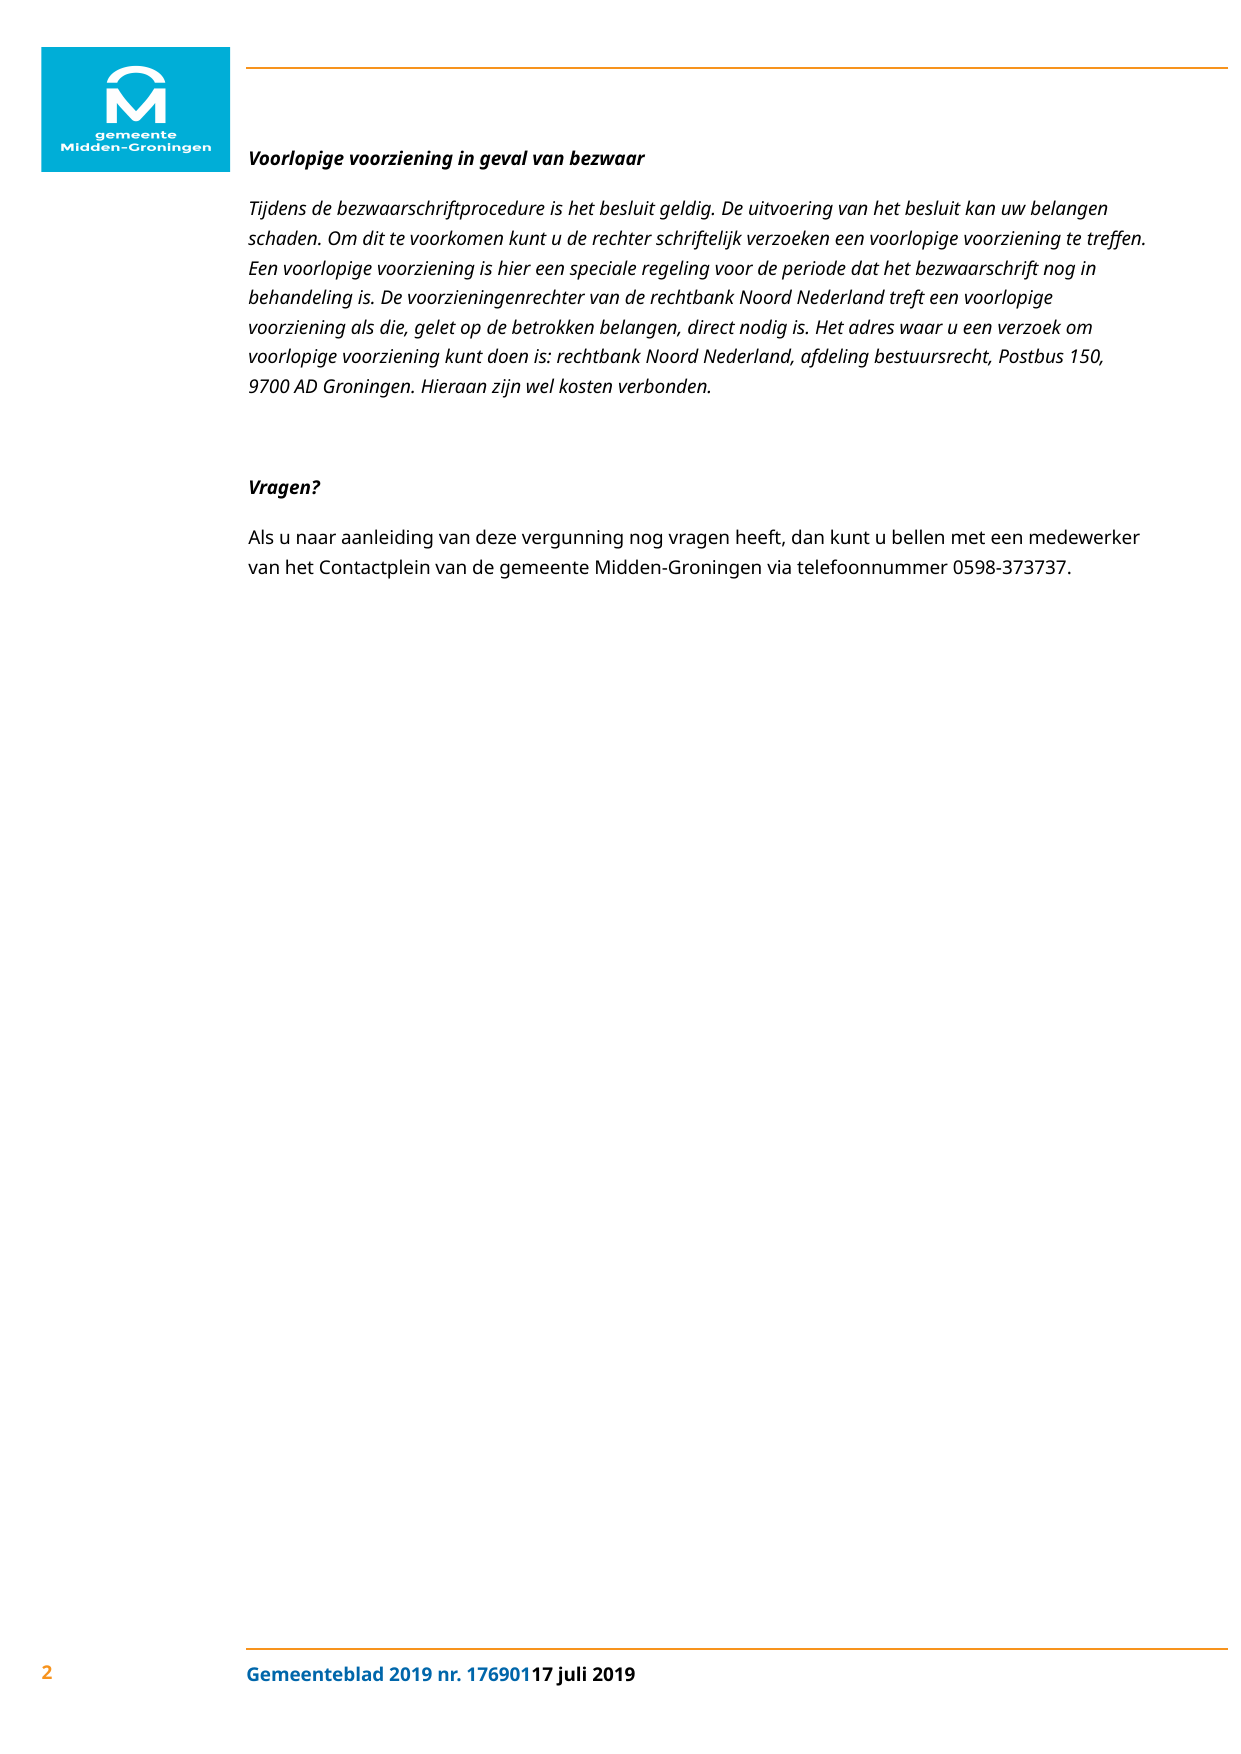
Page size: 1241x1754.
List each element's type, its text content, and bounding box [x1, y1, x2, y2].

picture [184, 146, 190, 153]
text Voorlopige voorziening in geval van bezwaar [248, 145, 1152, 171]
text Tijdens de bezwaarschriftprocedure is het besluit geldig. De uitvoering van het besluit kan uw belangen schaden. Om dit te voorkomen kunt u de rechter schriftelijk verzoeken een voorlopige voorziening te treffen. Een voorlopige voorziening is hier een speciale regeling voor de periode dat het bezwaarschrift nog in behandeling is. De voorzieningenrechter van de rechtbank Noord Nederland treft een voorlopige voorziening als die, gelet op de betrokken belangen, direct nodig is. Het adres waar u een verzoek om voorlopige voorziening kunt doen is: rechtbank Noord Nederland, afdeling bestuursrecht, Postbus 150, 9700 AD Groningen. Hieraan zijn wel kosten verbonden. [248, 196, 1152, 399]
picture [107, 89, 165, 122]
text Als u naar aanleiding van deze vergunning nog vragen heeft, dan kunt u bellen met een medewerker van het Contactplein van de gemeente Midden-Groningen via telefoonnummer 0598-373737. [248, 524, 1152, 580]
picture [108, 66, 164, 82]
text Vragen? [248, 474, 1152, 500]
